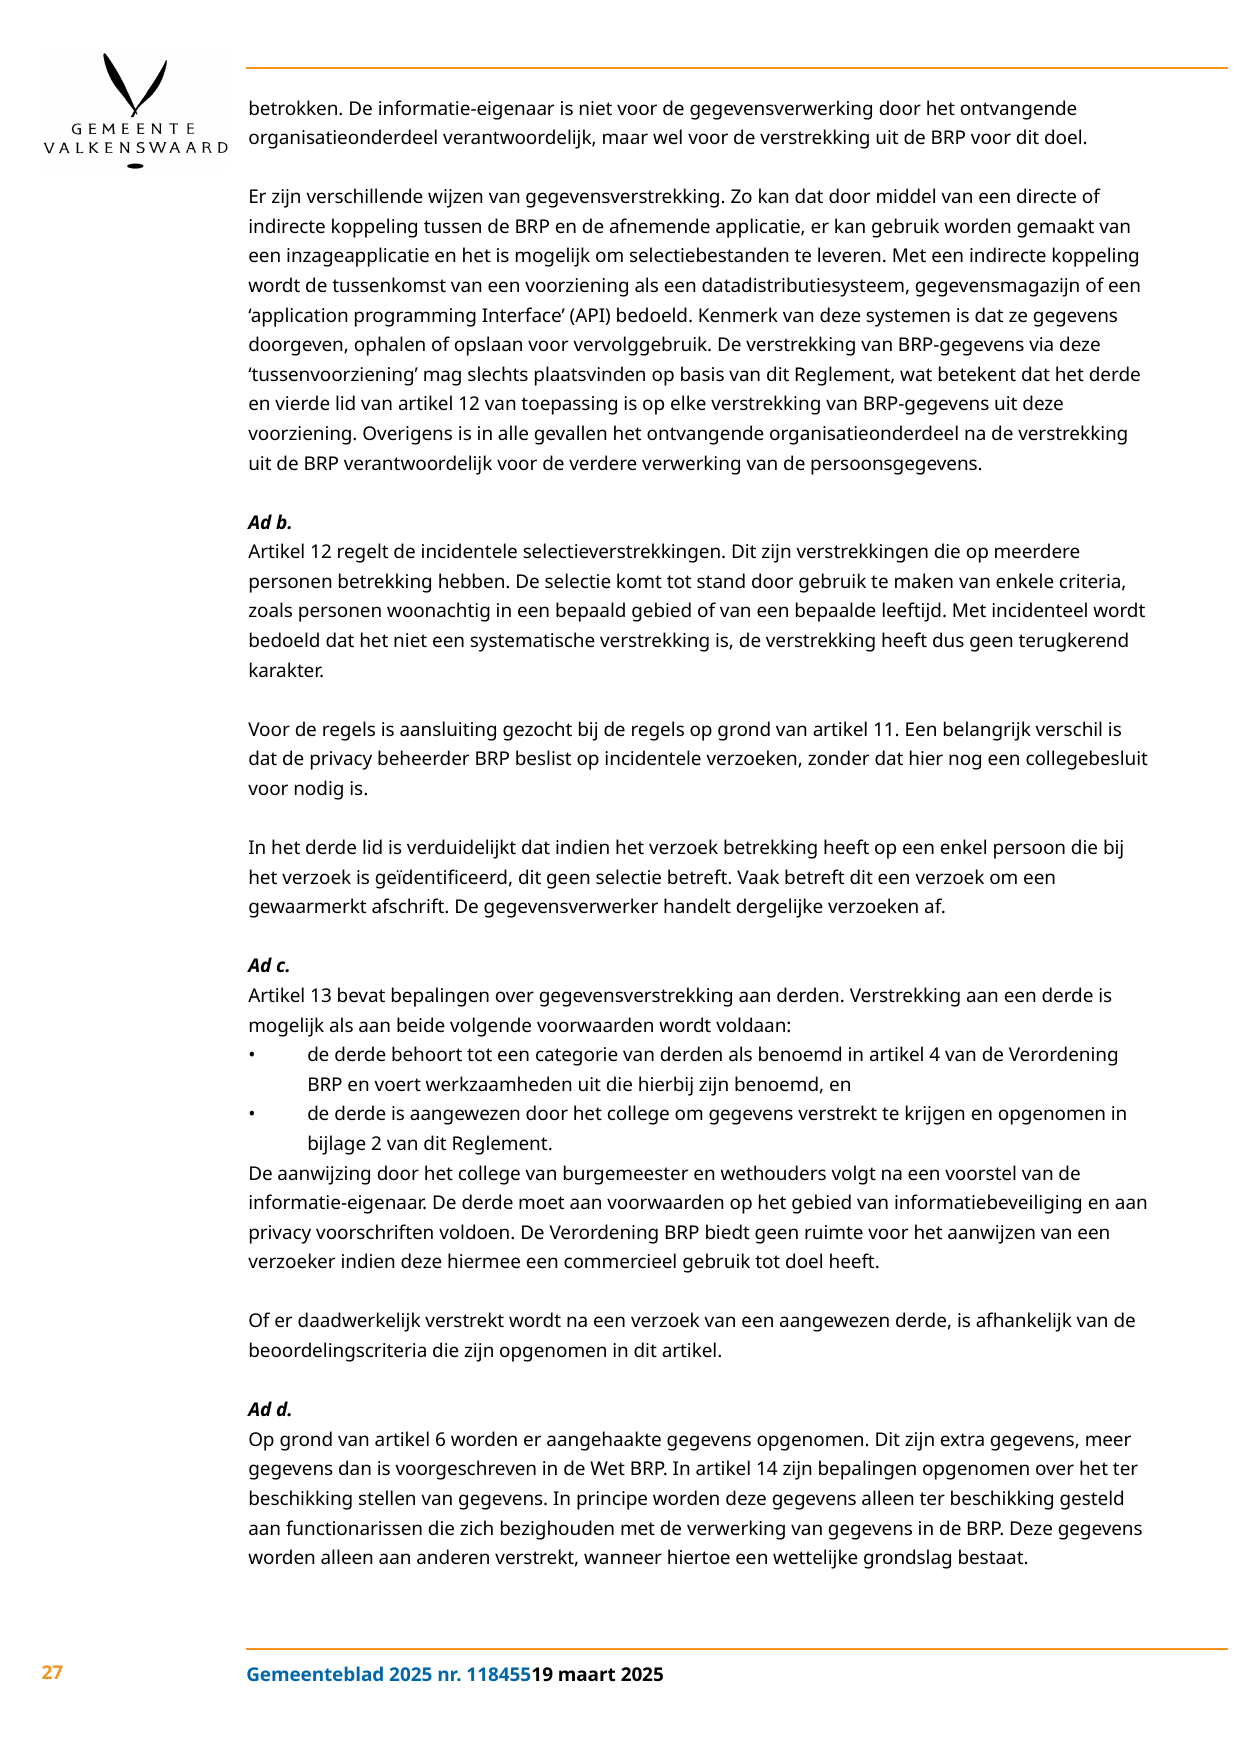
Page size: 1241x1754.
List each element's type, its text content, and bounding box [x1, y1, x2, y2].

text In het derde lid is verduidelijkt dat indien het verzoek betrekking heeft op een enkel persoon die bij het verzoek is geïdentificeerd, dit geen selectie betreft. Vaak betreft dit een verzoek om een gewaarmerkt afschrift. De gegevensverwerker handelt dergelijke verzoeken af. [248, 834, 1152, 919]
text betrokken. De informatie-eigenaar is niet voor de gegevensverwerking door het ontvangende organisatieonderdeel verantwoordelijk, maar wel voor de verstrekking uit de BRP voor dit doel. [248, 95, 1152, 150]
text Op grond van artikel 6 worden er aangehaakte gegevens opgenomen. Dit zijn extra gegevens, meer gegevens dan is voorgeschreven in de Wet BRP. In artikel 14 zijn bepalingen opgenomen over het ter beschikking stellen van gegevens. In principe worden deze gegevens alleen ter beschikking gesteld aan functionarissen die zich bezighouden met de verwerking van gegevens in de BRP. Deze gegevens worden alleen aan anderen verstrekt, wanneer hiertoe een wettelijke grondslag bestaat. [248, 1426, 1152, 1570]
list de derde is aangewezen door het college om gegevens verstrekt te krijgen en opgenomen in bijlage 2 van dit Reglement. [248, 1101, 1152, 1156]
text Ad c. [248, 953, 1152, 978]
text Er zijn verschillende wijzen van gegevensverstrekking. Zo kan dat door middel van een directe of indirecte koppeling tussen de BRP en de afnemende applicatie, er kan gebruik worden gemaakt van een inzageapplicatie en het is mogelijk om selectiebestanden te leveren. Met een indirecte koppeling wordt de tussenkomst van een voorziening als een datadistributiesysteem, gegevensmagazijn of een ‘application programming Interface’ (API) bedoeld. Kenmerk van deze systemen is dat ze gegevens doorgeven, ophalen of opslaan voor vervolggebruik. De verstrekking van BRP-gegevens via deze ‘tussenvoorziening’ mag slechts plaatsvinden op basis van dit Reglement, wat betekent dat het derde en vierde lid van artikel 12 van toepassing is op elke verstrekking van BRP-gegevens uit deze voorziening. Overigens is in alle gevallen het ontvangende organisatieonderdeel na de verstrekking uit de BRP verantwoordelijk voor de verdere verwerking van de persoonsgegevens. [248, 183, 1152, 476]
text Artikel 12 regelt de incidentele selectieverstrekkingen. Dit zijn verstrekkingen die op meerdere personen betrekking hebben. De selectie komt tot stand door gebruik te maken van enkele criteria, zoals personen woonachtig in een bepaald gebied of van een bepaalde leeftijd. Met incidenteel wordt bedoeld dat het niet een systematische verstrekking is, de verstrekking heeft dus geen terugkerend karakter. [248, 538, 1152, 683]
text Ad b. [248, 509, 1152, 535]
text Artikel 13 bevat bepalingen over gegevensverstrekking aan derden. Verstrekking aan een derde is mogelijk als aan beide volgende voorwaarden wordt voldaan: [248, 982, 1152, 1038]
text Ad d. [248, 1396, 1152, 1422]
picture [41, 47, 231, 172]
text Voor de regels is aansluiting gezocht bij de regels op grond van artikel 11. Een belangrijk verschil is dat de privacy beheerder BRP beslist op incidentele verzoeken, zonder dat hier nog een collegebesluit voor nodig is. [248, 716, 1152, 801]
text Of er daadwerkelijk verstrekt wordt na een verzoek van een aangewezen derde, is afhankelijk van de beoordelingscriteria die zijn opgenomen in dit artikel. [248, 1308, 1152, 1363]
text De aanwijzing door het college van burgemeester en wethouders volgt na een voorstel van de informatie-eigenaar. De derde moet aan voorwaarden op het gebied van informatiebeveiliging en aan privacy voorschriften voldoen. De Verordening BRP biedt geen ruimte voor het aanwijzen van een verzoeker indien deze hiermee een commercieel gebruik tot doel heeft. [248, 1160, 1152, 1274]
list de derde behoort tot een categorie van derden als benoemd in artikel 4 van de Verordening BRP en voert werkzaamheden uit die hierbij zijn benoemd, en [248, 1041, 1152, 1097]
